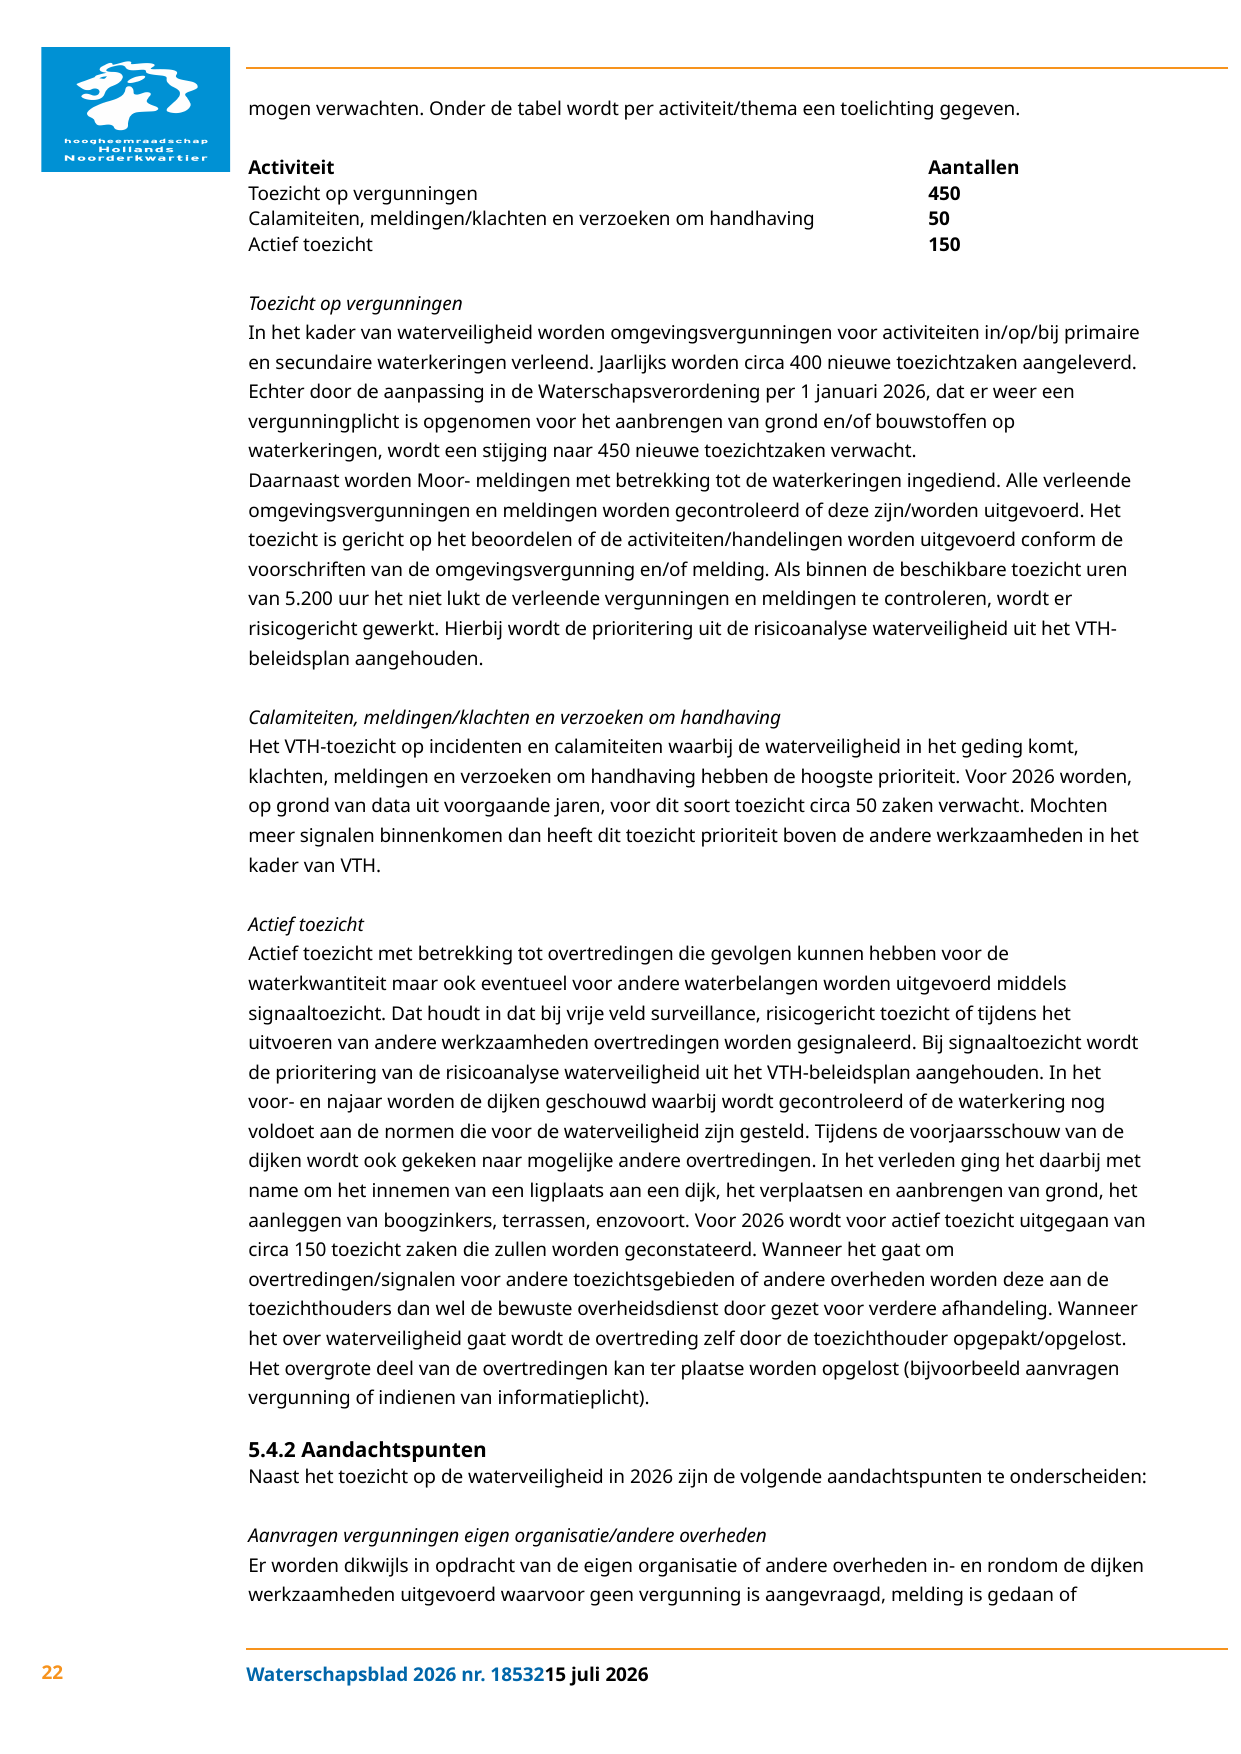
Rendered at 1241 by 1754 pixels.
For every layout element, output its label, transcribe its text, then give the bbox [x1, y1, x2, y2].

text 5.4.2 Aandachtspunten [248, 1435, 1152, 1463]
table_cell 50 [928, 206, 1152, 231]
picture [118, 62, 197, 112]
text Daarnaast worden Moor- meldingen met betrekking tot de waterkeringen ingediend. Alle verleende omgevingsvergunningen en meldingen worden gecontroleerd of deze zijn/worden uitgevoerd. Het toezicht is gericht op het beoordelen of de activiteiten/handelingen worden uitgevoerd conform de voorschriften van de omgevingsvergunning en/of melding. Als binnen de beschikbare toezicht uren van 5.200 uur het niet lukt de verleende vergunningen en meldingen te controleren, wordt er risicogericht gewerkt. Hierbij wordt de prioritering uit de risicoanalyse waterveiligheid uit het VTH-beleidsplan aangehouden. [248, 467, 1152, 671]
text In het kader van waterveiligheid worden omgevingsvergunningen voor activiteiten in/op/bij primaire en secundaire waterkeringen verleend. Jaarlijks worden circa 400 nieuwe toezichtzaken aangeleverd. Echter door de aanpassing in de Waterschapsverordening per 1 januari 2026, dat er weer een vergunningplicht is opgenomen voor het aanbrengen van grond en/of bouwstoffen op waterkeringen, wordt een stijging naar 450 nieuwe toezichtzaken verwacht. [248, 319, 1152, 463]
text Het VTH-toezicht op incidenten en calamiteiten waarbij de waterveiligheid in het geding komt, klachten, meldingen en verzoeken om handhaving hebben de hoogste prioriteit. Voor 2026 worden, op grond van data uit voorgaande jaren, voor dit soort toezicht circa 50 zaken verwacht. Mochten meer signalen binnenkomen dan heeft dit toezicht prioriteit boven de andere werkzaamheden in het kader van VTH. [248, 733, 1152, 878]
text Calamiteiten, meldingen/klachten en verzoeken om handhaving [248, 704, 1152, 730]
table_cell Toezicht op vergunningen [248, 180, 928, 206]
table_cell 150 [928, 231, 1152, 257]
text Naast het toezicht op de waterveiligheid in 2026 zijn de volgende aandachtspunten te onderscheiden: [248, 1463, 1152, 1489]
picture [129, 76, 144, 82]
table_header Activiteit [248, 154, 928, 180]
table_cell Actief toezicht [248, 231, 928, 257]
text Toezicht op vergunningen [248, 290, 1152, 316]
text mogen verwachten. Onder de tabel wordt per activiteit/thema een toelichting gegeven. [248, 95, 1152, 121]
table_cell Calamiteiten, meldingen/klachten en verzoeken om handhaving [248, 206, 928, 231]
picture [78, 64, 122, 99]
table_header Aantallen [928, 154, 1152, 180]
text Actief toezicht met betrekking tot overtredingen die gevolgen kunnen hebben voor de waterkwantiteit maar ook eventueel voor andere waterbelangen worden uitgevoerd middels signaaltoezicht. Dat houdt in dat bij vrije veld surveillance, risicogericht toezicht of tijdens het uitvoeren van andere werkzaamheden overtredingen worden gesignaleerd. Bij signaaltoezicht wordt de prioritering van de risicoanalyse waterveiligheid uit het VTH-beleidsplan aangehouden. In het voor- en najaar worden de dijken geschouwd waarbij wordt gecontroleerd of de waterkering nog voldoet aan de normen die voor de waterveiligheid zijn gesteld. Tijdens de voorjaarsschouw van de dijken wordt ook gekeken naar mogelijke andere overtredingen. In het verleden ging het daarbij met name om het innemen van een ligplaats aan een dijk, het verplaatsen en aanbrengen van grond, het aanleggen van boogzinkers, terrassen, enzovoort. Voor 2026 wordt voor actief toezicht uitgegaan van circa 150 toezicht zaken die zullen worden geconstateerd. Wanneer het gaat om overtredingen/signalen voor andere toezichtsgebieden of andere overheden worden deze aan de toezichthouders dan wel de bewuste overheidsdienst door gezet voor verdere afhandeling. Wanneer het over waterveiligheid gaat wordt de overtreding zelf door de toezichthouder opgepakt/opgelost. Het overgrote deel van de overtredingen kan ter plaatse worden opgelost (bijvoorbeeld aanvragen vergunning of indienen van informatieplicht). [248, 941, 1152, 1410]
text Aanvragen vergunningen eigen organisatie/andere overheden [248, 1522, 1152, 1548]
picture [88, 87, 157, 130]
text Er worden dikwijls in opdracht van de eigen organisatie of andere overheden in- en rondom de dijken werkzaamheden uitgevoerd waarvoor geen vergunning is aangevraagd, melding is gedaan of [248, 1552, 1152, 1607]
text Actief toezicht [248, 911, 1152, 937]
table_cell 450 [928, 180, 1152, 206]
